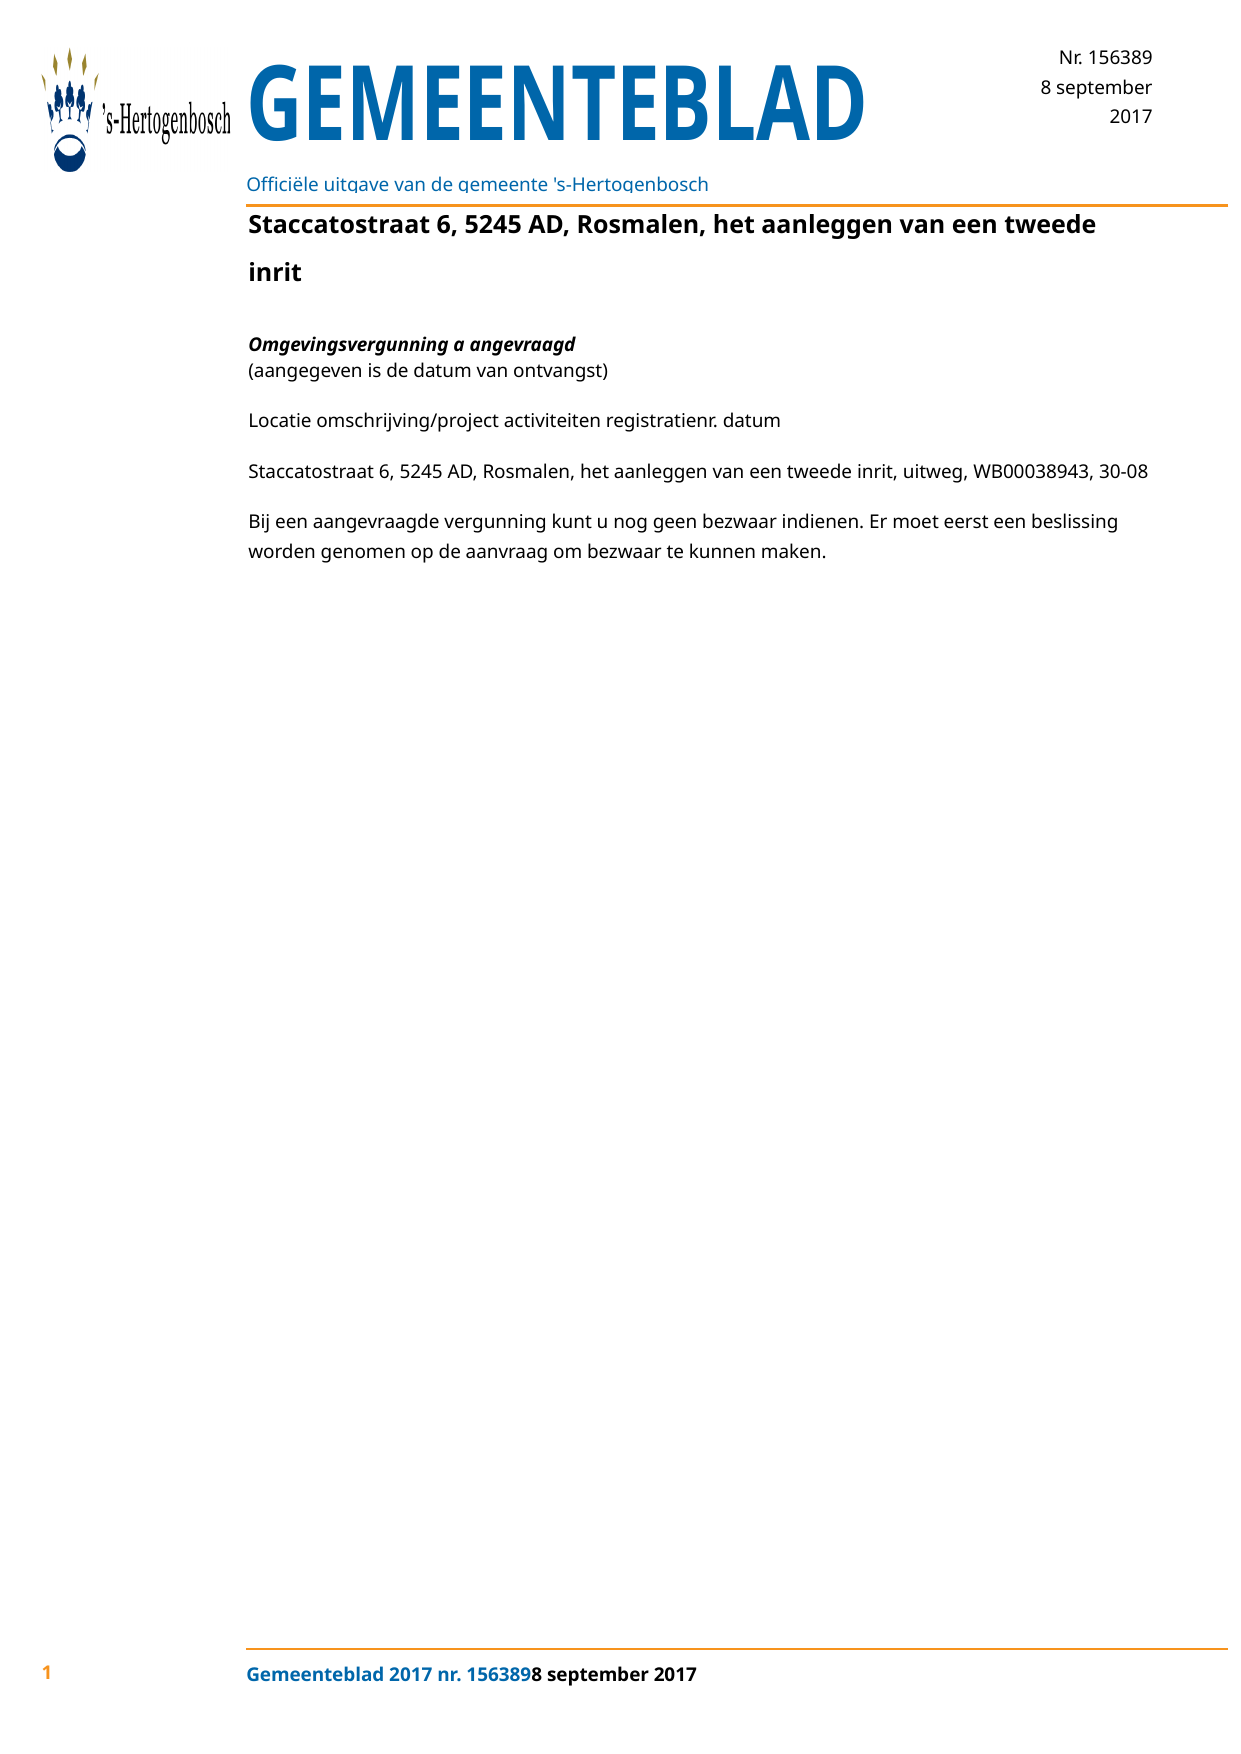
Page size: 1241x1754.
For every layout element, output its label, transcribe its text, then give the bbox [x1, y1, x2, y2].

text (aangegeven is de datum van ontvangst) [248, 357, 1152, 383]
text Omgevingsvergunning a angevraagd [248, 331, 1152, 357]
text Staccatostraat 6, 5245 AD, Rosmalen, het aanleggen van een tweede inrit, uitweg, WB00038943, 30-08 [248, 458, 1152, 484]
text Staccatostraat 6, 5245 AD, Rosmalen, het aanleggen van een tweede inrit [248, 207, 1152, 288]
text Locatie omschrijving/project activiteiten registratienr. datum [248, 408, 1152, 433]
text Bij een aangevraagde vergunning kunt u nog geen bezwaar indienen. Er moet eerst een beslissing worden genomen op de aanvraag om bezwaar te kunnen maken. [248, 508, 1152, 564]
picture [41, 47, 231, 172]
